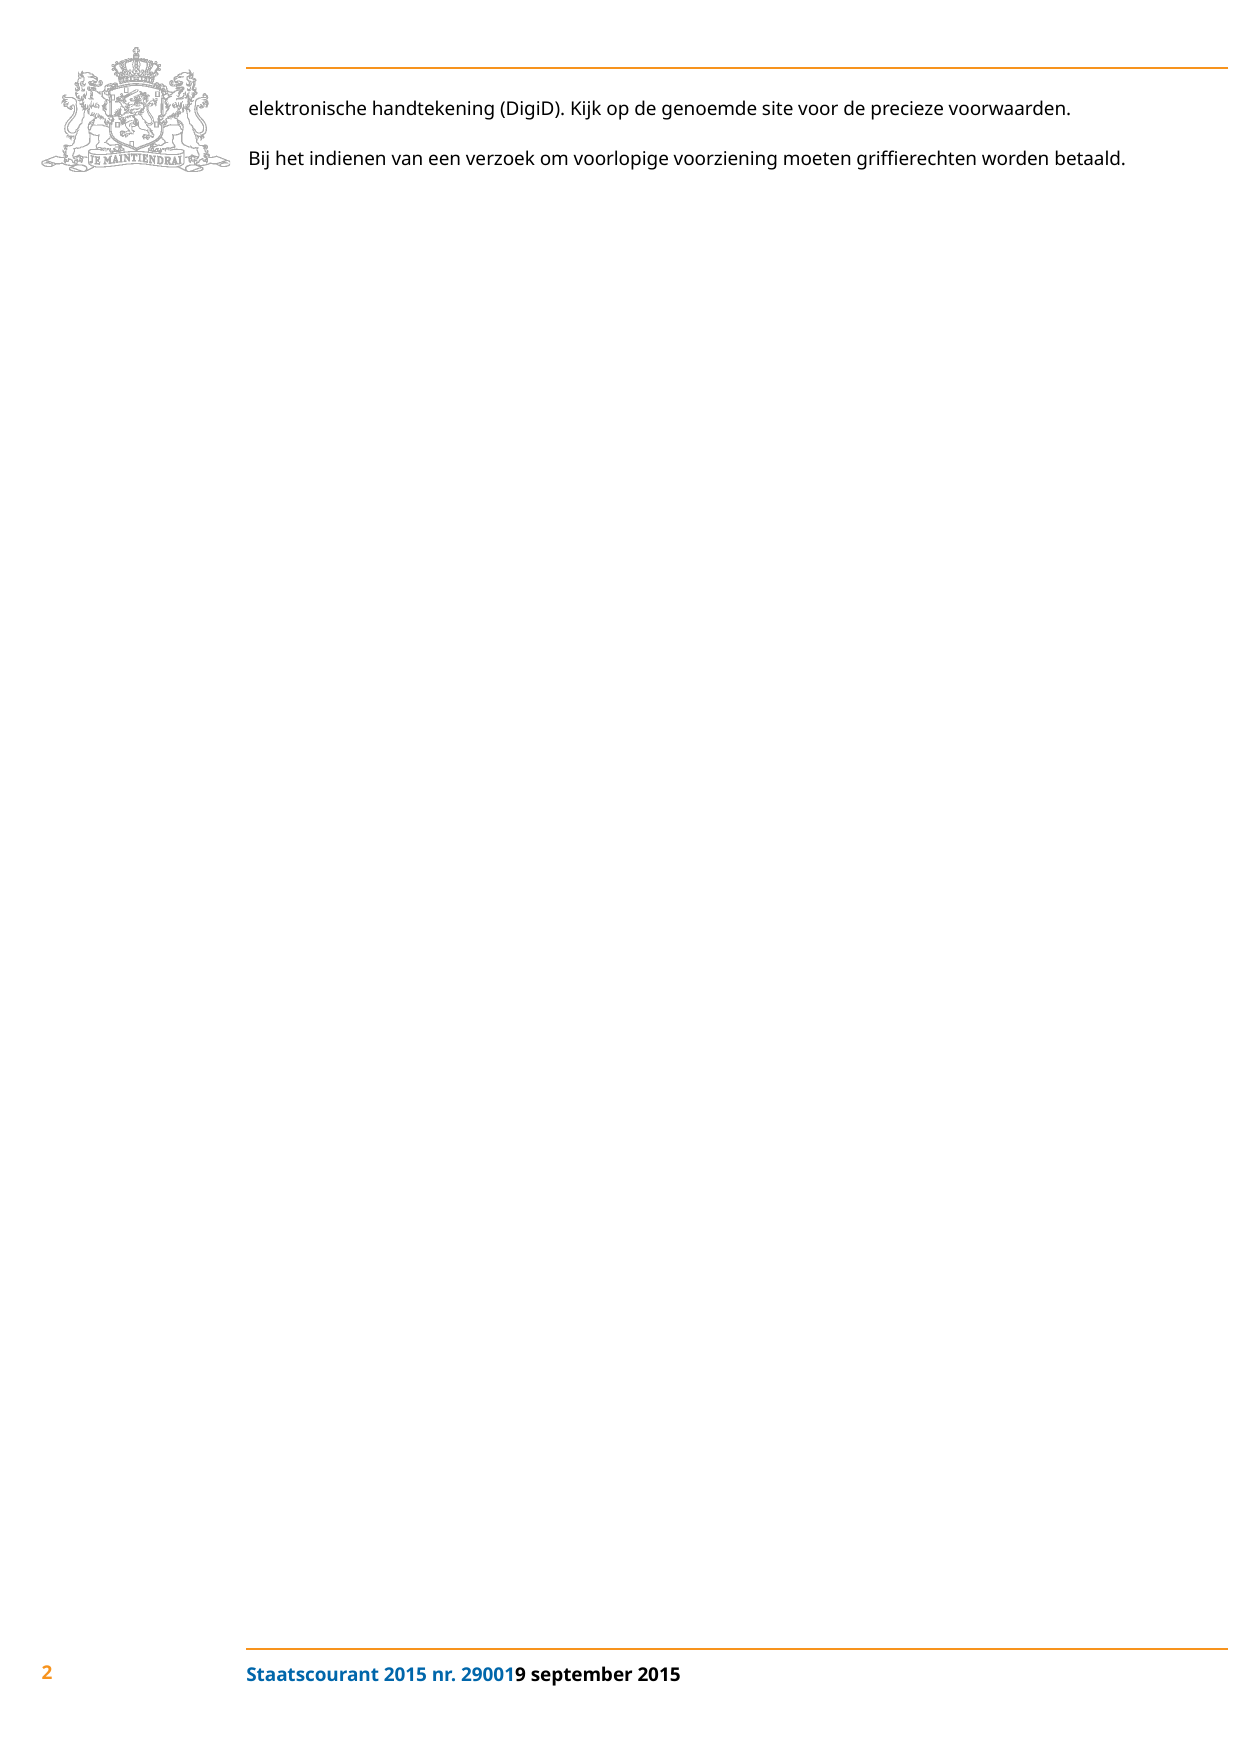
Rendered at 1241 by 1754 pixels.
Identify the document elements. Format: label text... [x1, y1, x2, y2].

text elektronische handtekening (DigiD). Kijk op de genoemde site voor de precieze voorwaarden. [248, 95, 1152, 121]
text Bij het indienen van een verzoek om voorlopige voorziening moeten griffierechten worden betaald. [248, 145, 1152, 171]
picture [41, 47, 231, 172]
